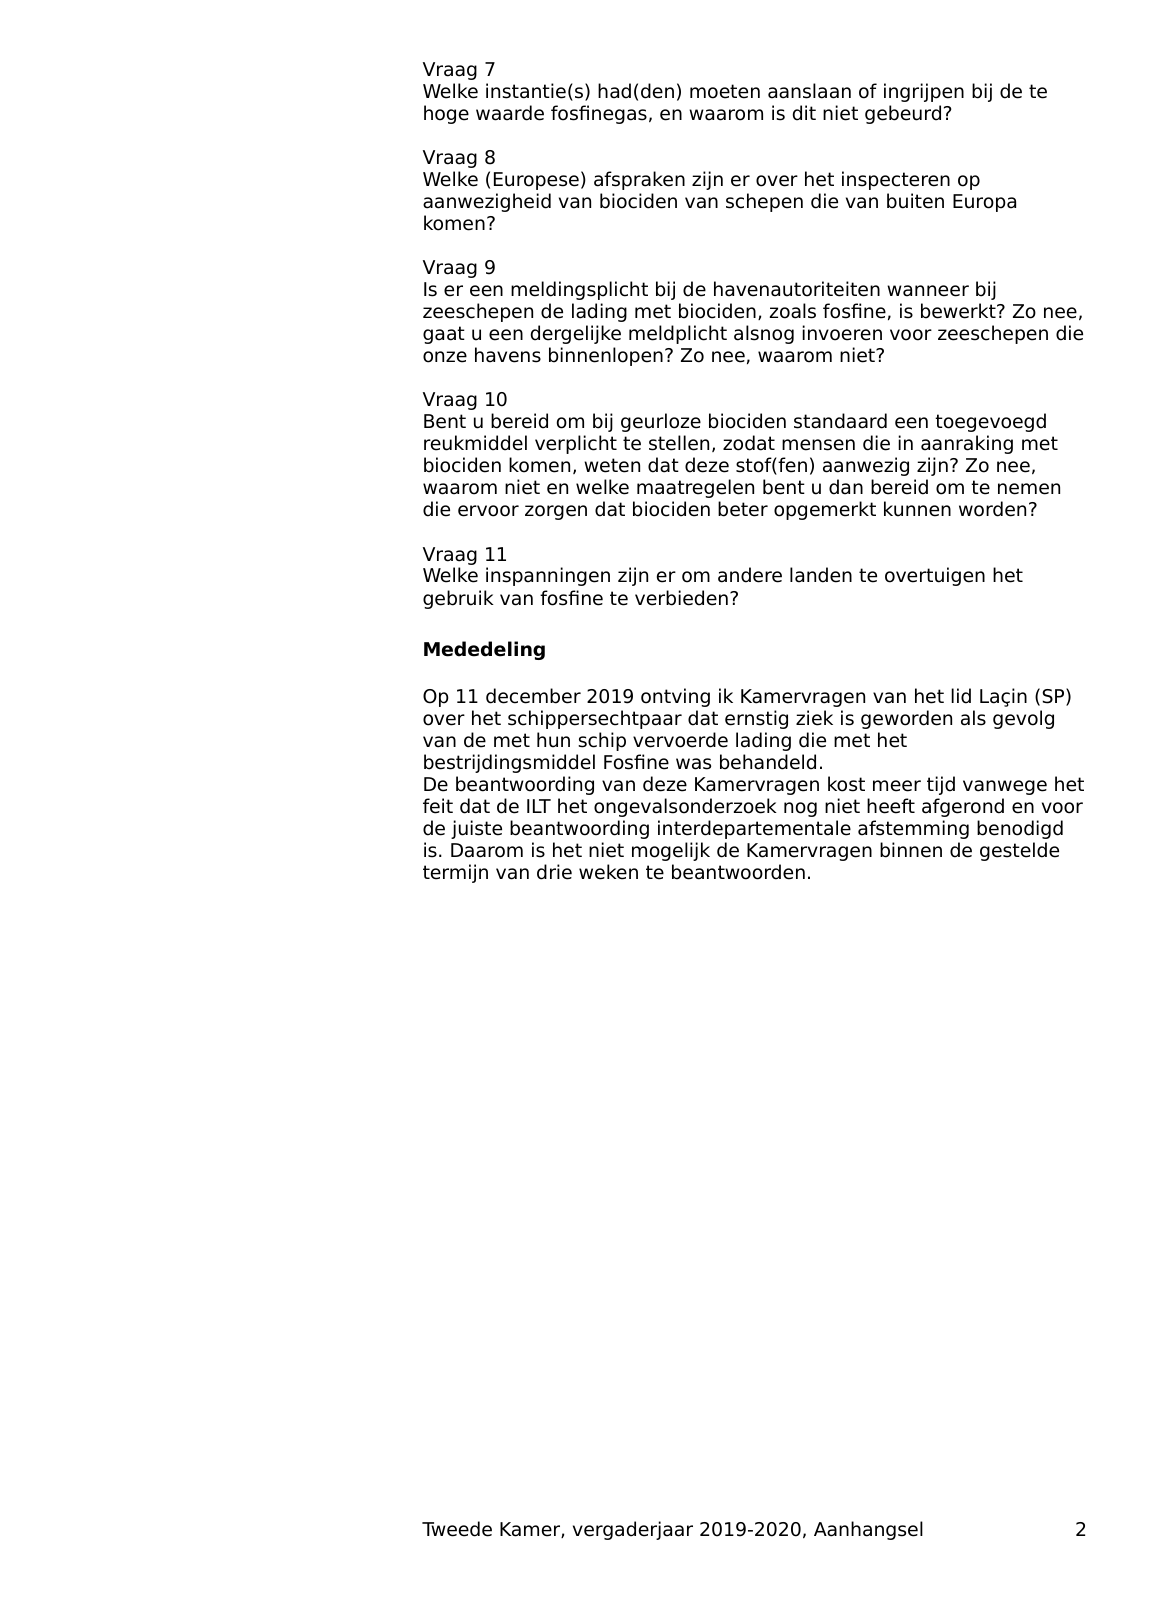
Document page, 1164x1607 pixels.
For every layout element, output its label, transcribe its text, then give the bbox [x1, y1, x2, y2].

text Welke inspanningen zijn er om andere landen te overtuigen het gebruik van fosfine te verbieden? [422, 565, 1087, 609]
text Vraag 11 [422, 543, 1087, 565]
text Vraag 8 [422, 147, 1087, 169]
text Vraag 10 [422, 389, 1087, 411]
text Welke (Europese) afspraken zijn er over het inspecteren op aanwezigheid van biociden van schepen die van buiten Europa komen? [422, 169, 1087, 235]
text De beantwoording van deze Kamervragen kost meer tijd vanwege het feit dat de ILT het ongevalsonderzoek nog niet heeft afgerond en voor de juiste beantwoording interdepartementale afstemming benodigd is. Daarom is het niet mogelijk de Kamervragen binnen de gestelde termijn van drie weken te beantwoorden. [422, 774, 1087, 884]
subtitle Mededeling [422, 639, 1087, 661]
text Op 11 december 2019 ontving ik Kamervragen van het lid Laçin (SP) over het schippersechtpaar dat ernstig ziek is geworden als gevolg van de met hun schip vervoerde lading die met het bestrijdingsmiddel Fosfine was behandeld. [422, 686, 1087, 774]
text Vraag 7 [422, 59, 1087, 81]
text Welke instantie(s) had(den) moeten aanslaan of ingrijpen bij de te hoge waarde fosfinegas, en waarom is dit niet gebeurd? [422, 81, 1087, 125]
text Is er een meldingsplicht bij de havenautoriteiten wanneer bij zeeschepen de lading met biociden, zoals fosfine, is bewerkt? Zo nee, gaat u een dergelijke meldplicht alsnog invoeren voor zeeschepen die onze havens binnenlopen? Zo nee, waarom niet? [422, 279, 1087, 367]
text Bent u bereid om bij geurloze biociden standaard een toegevoegd reukmiddel verplicht te stellen, zodat mensen die in aanraking met biociden komen, weten dat deze stof(fen) aanwezig zijn? Zo nee, waarom niet en welke maatregelen bent u dan bereid om te nemen die ervoor zorgen dat biociden beter opgemerkt kunnen worden? [422, 411, 1087, 521]
text Vraag 9 [422, 257, 1087, 279]
